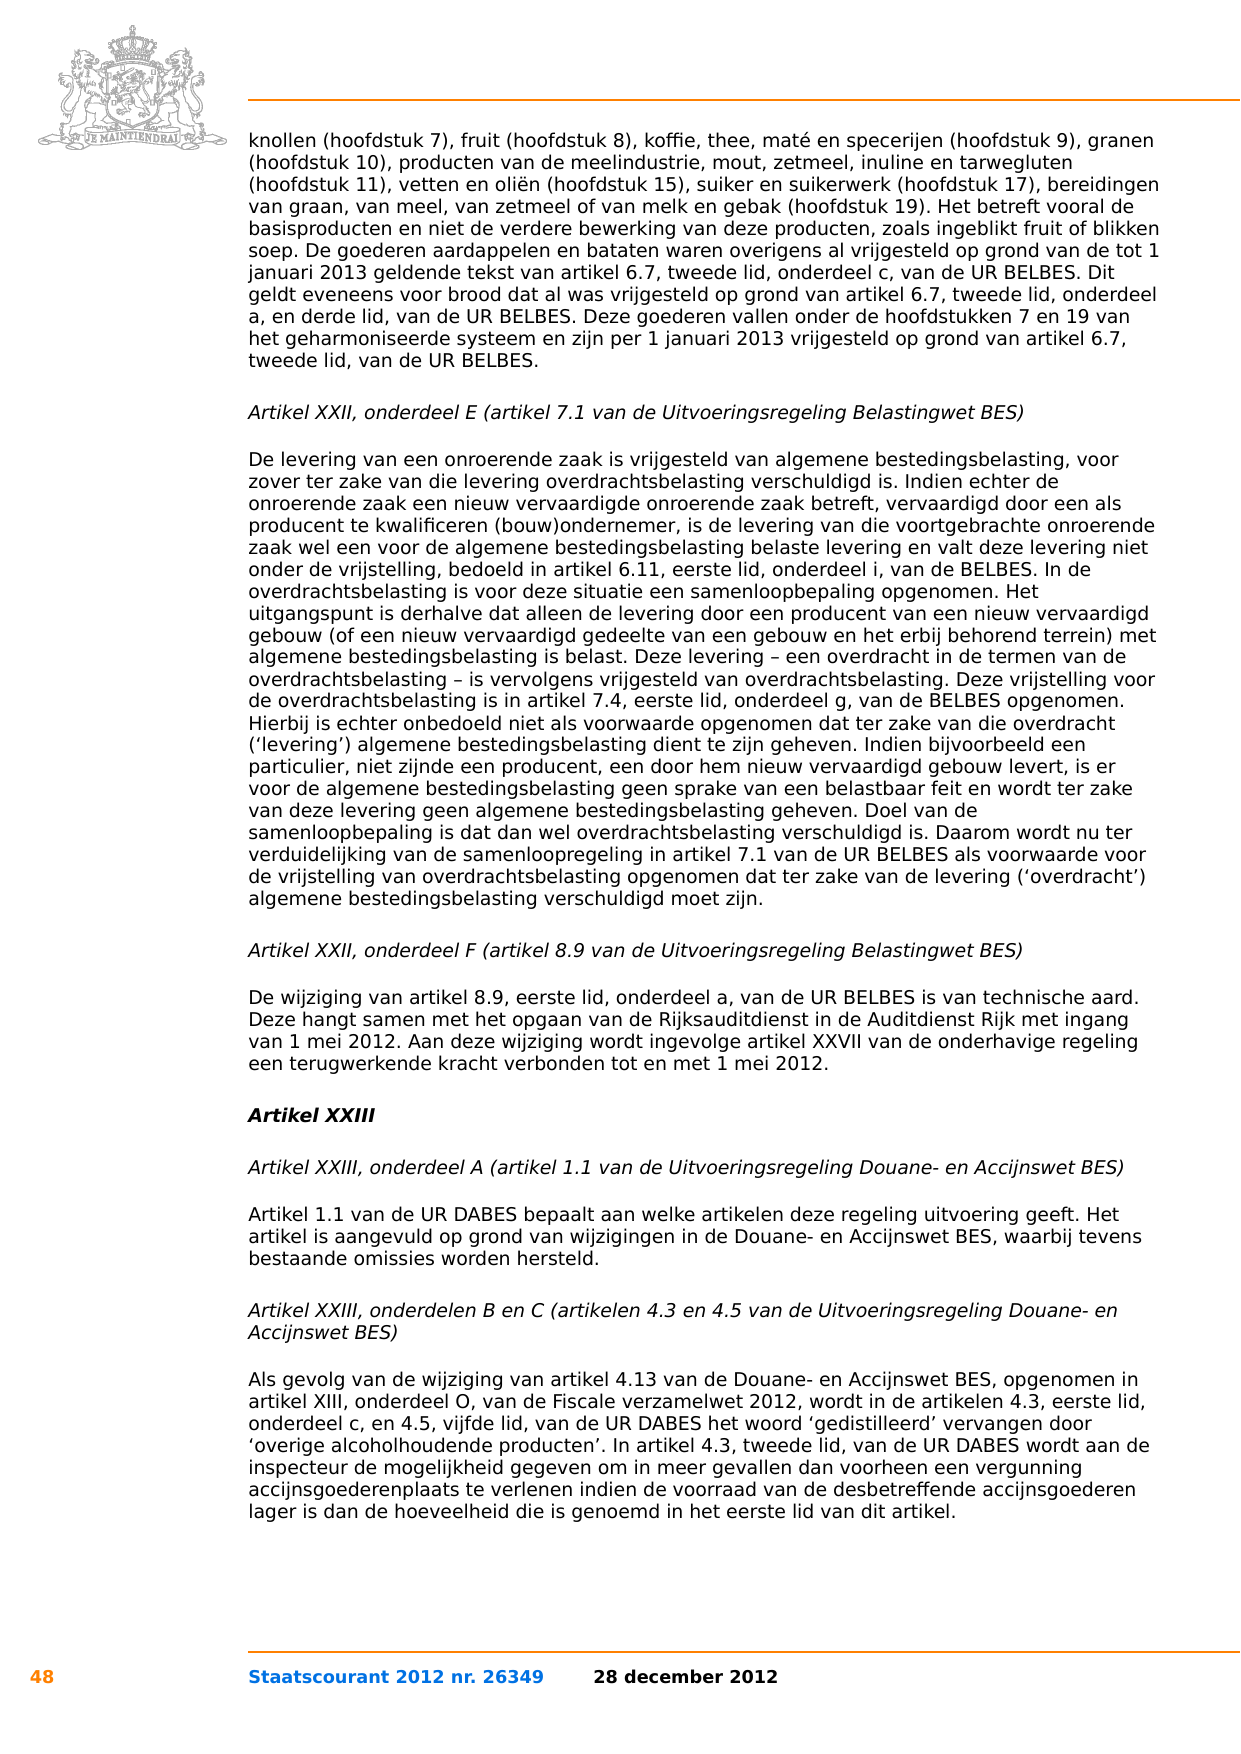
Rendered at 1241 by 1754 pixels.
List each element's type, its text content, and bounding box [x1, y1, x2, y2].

subtitle Artikel XXIII [248, 1105, 1163, 1127]
text Artikel 1.1 van de UR DABES bepaalt aan welke artikelen deze regeling uitvoering geeft. Het artikel is aangevuld op grond van wijzigingen in de Douane- en Accijnswet BES, waarbij tevens bestaande omissies worden hersteld. [248, 1204, 1163, 1270]
subtitle Artikel XXIII, onderdeel A (artikel 1.1 van de Uitvoeringsregeling Douane- en Accijnswet BES) [248, 1157, 1163, 1179]
subtitle Artikel XXII, onderdeel F (artikel 8.9 van de Uitvoeringsregeling Belastingwet BES) [248, 940, 1163, 962]
text De wijziging van artikel 8.9, eerste lid, onderdeel a, van de UR BELBES is van technische aard. Deze hangt samen met het opgaan van de Rijksauditdienst in de Auditdienst Rijk met ingang van 1 mei 2012. Aan deze wijziging wordt ingevolge artikel XXVII van de onderhavige regeling een terugwerkende kracht verbonden tot en met 1 mei 2012. [248, 987, 1163, 1075]
text Als gevolg van de wijziging van artikel 4.13 van de Douane- en Accijnswet BES, opgenomen in artikel XIII, onderdeel O, van de Fiscale verzamelwet 2012, wordt in de artikelen 4.3, eerste lid, onderdeel c, en 4.5, vijfde lid, van de UR DABES het woord ‘gedistilleerd’ vervangen door ‘overige alcoholhoudende producten’. In artikel 4.3, tweede lid, van de UR DABES wordt aan de inspecteur de mogelijkheid gegeven om in meer gevallen dan voorheen een vergunning accijnsgoederenplaats te verlenen indien de voorraad van de desbetreffende accijnsgoederen lager is dan de hoeveelheid die is genoemd in het eerste lid van dit artikel. [248, 1369, 1163, 1523]
subtitle Artikel XXII, onderdeel E (artikel 7.1 van de Uitvoeringsregeling Belastingwet BES) [248, 402, 1163, 424]
picture [38, 25, 227, 150]
text knollen (hoofdstuk 7), fruit (hoofdstuk 8), koffie, thee, maté en specerijen (hoofdstuk 9), granen (hoofdstuk 10), producten van de meelindustrie, mout, zetmeel, inuline en tarwegluten (hoofdstuk 11), vetten en oliën (hoofdstuk 15), suiker en suikerwerk (hoofdstuk 17), bereidingen van graan, van meel, van zetmeel of van melk en gebak (hoofdstuk 19). Het betreft vooral de basisproducten en niet de verdere bewerking van deze producten, zoals ingeblikt fruit of blikken soep. De goederen aardappelen en bataten waren overigens al vrijgesteld op grond van de tot 1 januari 2013 geldende tekst van artikel 6.7, tweede lid, onderdeel c, van de UR BELBES. Dit geldt eveneens voor brood dat al was vrijgesteld op grond van artikel 6.7, tweede lid, onderdeel a, en derde lid, van de UR BELBES. Deze goederen vallen onder de hoofdstukken 7 en 19 van het geharmoniseerde systeem en zijn per 1 januari 2013 vrijgesteld op grond van artikel 6.7, tweede lid, van de UR BELBES. [248, 130, 1163, 372]
subtitle Artikel XXIII, onderdelen B en C (artikelen 4.3 en 4.5 van de Uitvoeringsregeling Douane- en Accijnswet BES) [248, 1300, 1163, 1344]
text De levering van een onroerende zaak is vrijgesteld van algemene bestedingsbelasting, voor zover ter zake van die levering overdrachtsbelasting verschuldigd is. Indien echter de onroerende zaak een nieuw vervaardigde onroerende zaak betreft, vervaardigd door een als producent te kwalificeren (bouw)ondernemer, is de levering van die voortgebrachte onroerende zaak wel een voor de algemene bestedingsbelasting belaste levering en valt deze levering niet onder de vrijstelling, bedoeld in artikel 6.11, eerste lid, onderdeel i, van de BELBES. In de overdrachtsbelasting is voor deze situatie een samenloopbepaling opgenomen. Het uitgangspunt is derhalve dat alleen de levering door een producent van een nieuw vervaardigd gebouw (of een nieuw vervaardigd gedeelte van een gebouw en het erbij behorend terrein) met algemene bestedingsbelasting is belast. Deze levering – een overdracht in de termen van de overdrachtsbelasting – is vervolgens vrijgesteld van overdrachtsbelasting. Deze vrijstelling voor de overdrachtsbelasting is in artikel 7.4, eerste lid, onderdeel g, van de BELBES opgenomen. Hierbij is echter onbedoeld niet als voorwaarde opgenomen dat ter zake van die overdracht (‘levering’) algemene bestedingsbelasting dient te zijn geheven. Indien bijvoorbeeld een particulier, niet zijnde een producent, een door hem nieuw vervaardigd gebouw levert, is er voor de algemene bestedingsbelasting geen sprake van een belastbaar feit en wordt ter zake van deze levering geen algemene bestedingsbelasting geheven. Doel van de samenloopbepaling is dat dan wel overdrachtsbelasting verschuldigd is. Daarom wordt nu ter verduidelijking van de samenloopregeling in artikel 7.1 van de UR BELBES als voorwaarde voor de vrijstelling van overdrachtsbelasting opgenomen dat ter zake van de levering (‘overdracht’) algemene bestedingsbelasting verschuldigd moet zijn. [248, 449, 1163, 910]
